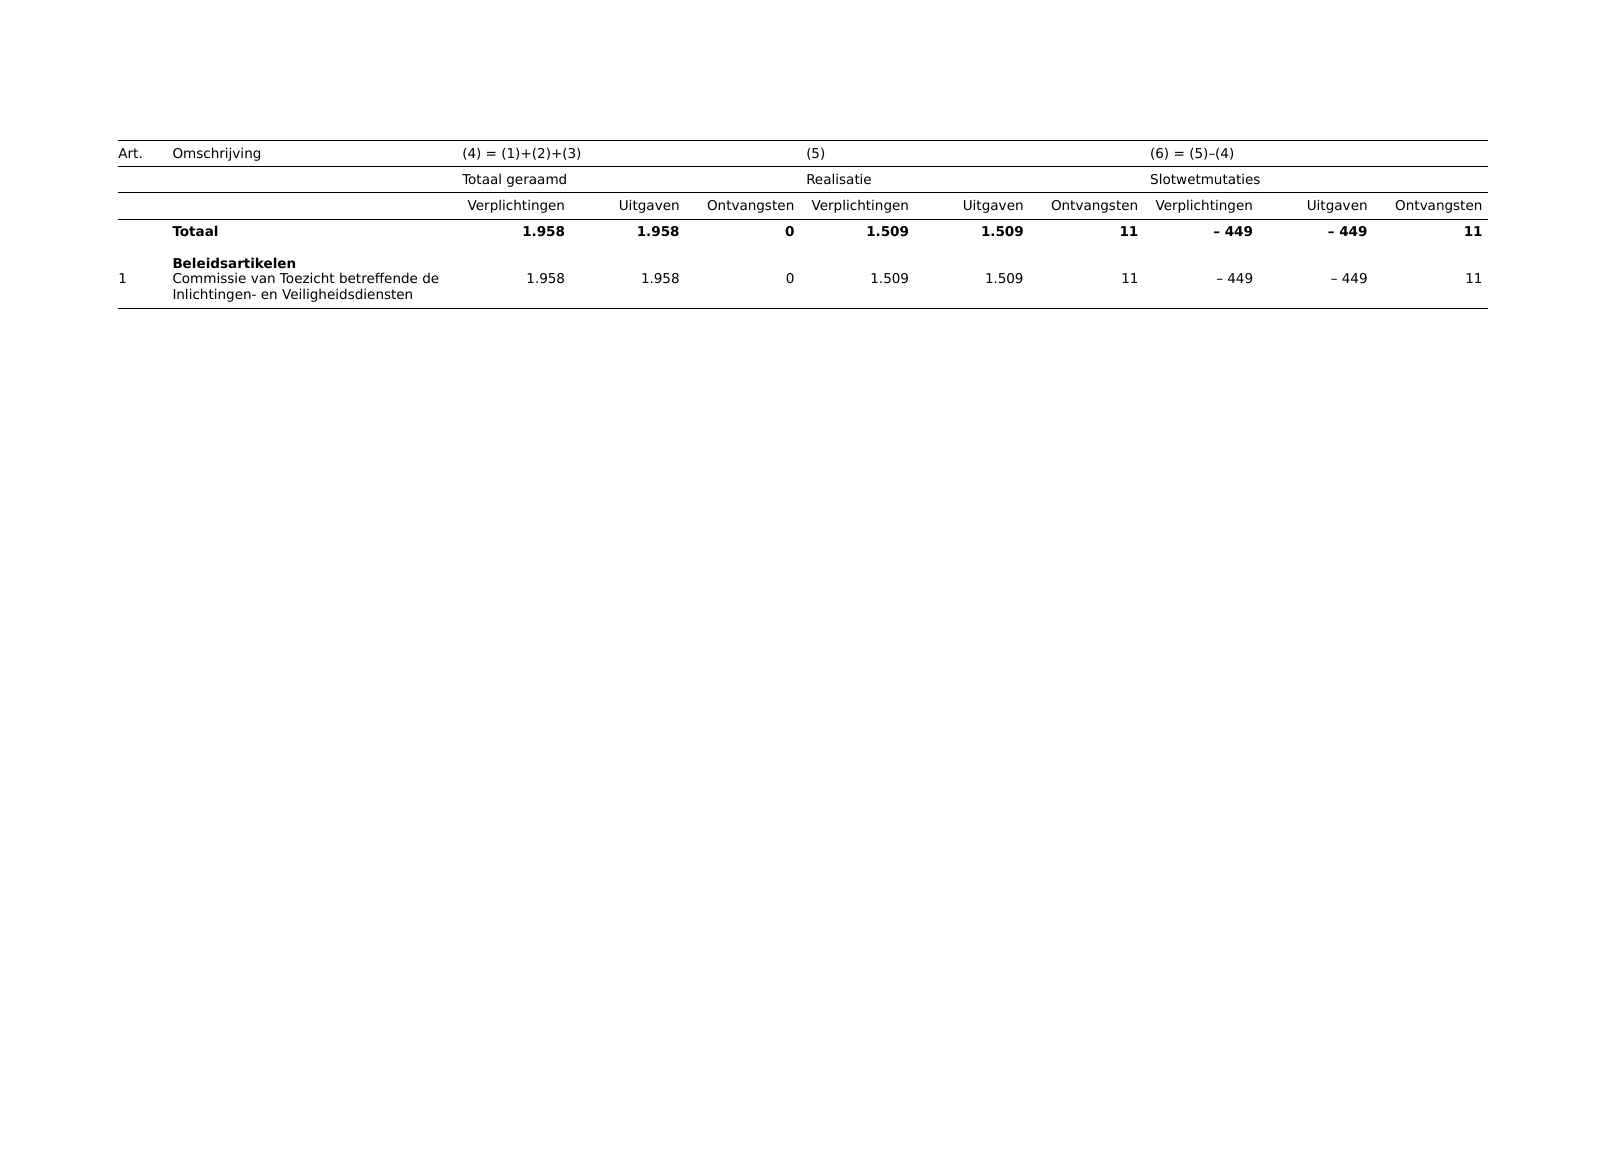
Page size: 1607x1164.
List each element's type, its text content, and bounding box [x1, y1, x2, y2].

table_header (4) = (1)+(2)+(3) [456, 141, 800, 166]
table_cell 0 [685, 271, 800, 307]
table_cell [456, 240, 571, 256]
table_cell [915, 240, 1029, 256]
table_cell 11 [1373, 271, 1488, 307]
table_cell Verplichtingen [1144, 193, 1259, 218]
table_cell 1.509 [800, 271, 915, 307]
table_cell 11 [1029, 271, 1144, 307]
table_cell Beleidsartikelen [166, 256, 456, 271]
table_cell [118, 220, 166, 240]
table_cell [1029, 256, 1144, 271]
table_cell [685, 240, 800, 256]
table_cell [571, 256, 685, 271]
table_cell [915, 256, 1029, 271]
table_header Art. [118, 141, 166, 166]
table_cell [1373, 256, 1488, 271]
table_cell Ontvangsten [685, 193, 800, 218]
table_cell 11 [1029, 220, 1144, 240]
table_cell [456, 256, 571, 271]
table_cell Ontvangsten [1029, 193, 1144, 218]
table_cell [118, 240, 166, 256]
table_cell 1.958 [571, 220, 685, 240]
table_cell – 449 [1144, 220, 1259, 240]
table_header (6) = (5)–(4) [1144, 141, 1488, 166]
table_cell Realisatie [800, 167, 1144, 192]
table_cell Verplichtingen [456, 193, 571, 218]
table_cell 1.958 [456, 271, 571, 307]
table_cell 1.509 [915, 271, 1029, 307]
table_cell [800, 240, 915, 256]
table_cell Totaal [166, 220, 456, 240]
table_cell – 449 [1144, 271, 1259, 307]
table_cell Commissie van Toezicht betreffende de Inlichtingen- en Veiligheidsdiensten [166, 271, 456, 307]
table_cell [118, 256, 166, 271]
table_cell 11 [1373, 220, 1488, 240]
table_cell 1 [118, 271, 166, 307]
table_cell 1.958 [456, 220, 571, 240]
table_cell Ontvangsten [1373, 193, 1488, 218]
table_cell Slotwetmutaties [1144, 167, 1488, 192]
table_cell 0 [685, 220, 800, 240]
table_cell [800, 256, 915, 271]
table_cell [166, 167, 456, 192]
table_cell – 449 [1259, 271, 1373, 307]
table_cell 1.509 [915, 220, 1029, 240]
table_cell [1144, 256, 1259, 271]
table_header Omschrijving [166, 141, 456, 166]
table_cell [118, 167, 166, 192]
table_header (5) [800, 141, 1144, 166]
table_cell [571, 240, 685, 256]
table_cell [1029, 240, 1144, 256]
table_cell [118, 193, 166, 218]
table_cell 1.958 [571, 271, 685, 307]
table_cell [166, 193, 456, 218]
table_cell [1259, 240, 1373, 256]
table_cell 1.509 [800, 220, 915, 240]
table_cell Uitgaven [571, 193, 685, 218]
table_cell Uitgaven [1259, 193, 1373, 218]
table_cell Uitgaven [915, 193, 1029, 218]
table_cell [1259, 256, 1373, 271]
table_cell Totaal geraamd [456, 167, 800, 192]
table_cell – 449 [1259, 220, 1373, 240]
table_cell [166, 240, 456, 256]
table_cell [685, 256, 800, 271]
table_cell [1373, 240, 1488, 256]
table_cell Verplichtingen [800, 193, 915, 218]
table_cell [1144, 240, 1259, 256]
